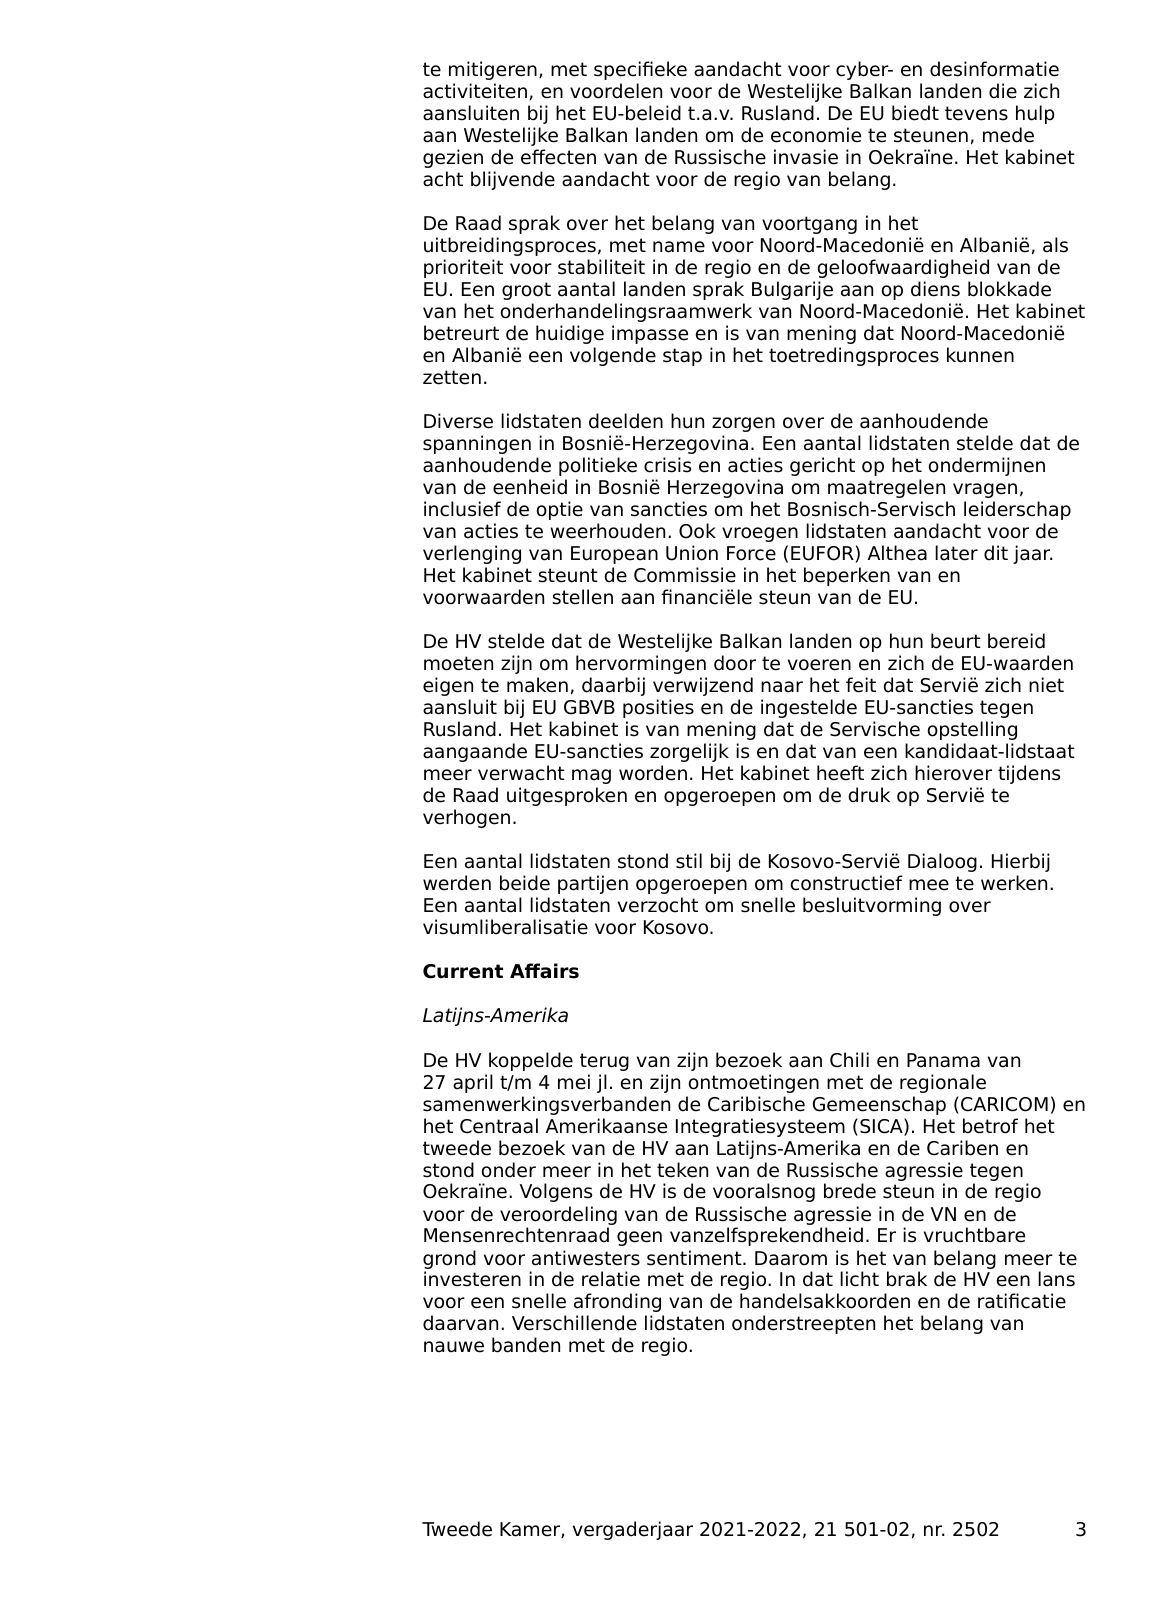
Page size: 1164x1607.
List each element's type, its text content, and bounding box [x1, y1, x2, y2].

text te mitigeren, met specifieke aandacht voor cyber- en desinformatie activiteiten, en voordelen voor de Westelijke Balkan landen die zich aansluiten bij het EU-beleid t.a.v. Rusland. De EU biedt tevens hulp aan Westelijke Balkan landen om de economie te steunen, mede gezien de effecten van de Russische invasie in Oekraïne. Het kabinet acht blijvende aandacht voor de regio van belang. [422, 59, 1087, 191]
text De HV koppelde terug van zijn bezoek aan Chili en Panama van 27 april t/m 4 mei jl. en zijn ontmoetingen met de regionale samenwerkingsverbanden de Caribische Gemeenschap (CARICOM) en het Centraal Amerikaanse Integratiesysteem (SICA). Het betrof het tweede bezoek van de HV aan Latijns-Amerika en de Cariben en stond onder meer in het teken van de Russische agressie tegen Oekraïne. Volgens de HV is de vooralsnog brede steun in de regio voor de veroordeling van de Russische agressie in de VN en de Mensenrechtenraad geen vanzelfsprekendheid. Er is vruchtbare grond voor antiwesters sentiment. Daarom is het van belang meer te investeren in de relatie met de regio. In dat licht brak de HV een lans voor een snelle afronding van de handelsakkoorden en de ratificatie daarvan. Verschillende lidstaten onderstreepten het belang van nauwe banden met de regio. [422, 1049, 1087, 1357]
subtitle Latijns-Amerika [422, 1005, 1087, 1027]
text De Raad sprak over het belang van voortgang in het uitbreidingsproces, met name voor Noord-Macedonië en Albanië, als prioriteit voor stabiliteit in de regio en de geloofwaardigheid van de EU. Een groot aantal landen sprak Bulgarije aan op diens blokkade van het onderhandelingsraamwerk van Noord-Macedonië. Het kabinet betreurt de huidige impasse en is van mening dat Noord-Macedonië en Albanië een volgende stap in het toetredingsproces kunnen zetten. [422, 213, 1087, 389]
text De HV stelde dat de Westelijke Balkan landen op hun beurt bereid moeten zijn om hervormingen door te voeren en zich de EU-waarden eigen te maken, daarbij verwijzend naar het feit dat Servië zich niet aansluit bij EU GBVB posities en de ingestelde EU-sancties tegen Rusland. Het kabinet is van mening dat de Servische opstelling aangaande EU-sancties zorgelijk is en dat van een kandidaat-lidstaat meer verwacht mag worden. Het kabinet heeft zich hierover tijdens de Raad uitgesproken en opgeroepen om de druk op Servië te verhogen. [422, 631, 1087, 829]
subtitle Current Affairs [422, 961, 1087, 983]
text Diverse lidstaten deelden hun zorgen over de aanhoudende spanningen in Bosnië-Herzegovina. Een aantal lidstaten stelde dat de aanhoudende politieke crisis en acties gericht op het ondermijnen van de eenheid in Bosnië Herzegovina om maatregelen vragen, inclusief de optie van sancties om het Bosnisch-Servisch leiderschap van acties te weerhouden. Ook vroegen lidstaten aandacht voor de verlenging van European Union Force (EUFOR) Althea later dit jaar. Het kabinet steunt de Commissie in het beperken van en voorwaarden stellen aan financiële steun van de EU. [422, 411, 1087, 609]
text Een aantal lidstaten stond stil bij de Kosovo-Servië Dialoog. Hierbij werden beide partijen opgeroepen om constructief mee te werken. Een aantal lidstaten verzocht om snelle besluitvorming over visumliberalisatie voor Kosovo. [422, 851, 1087, 939]
